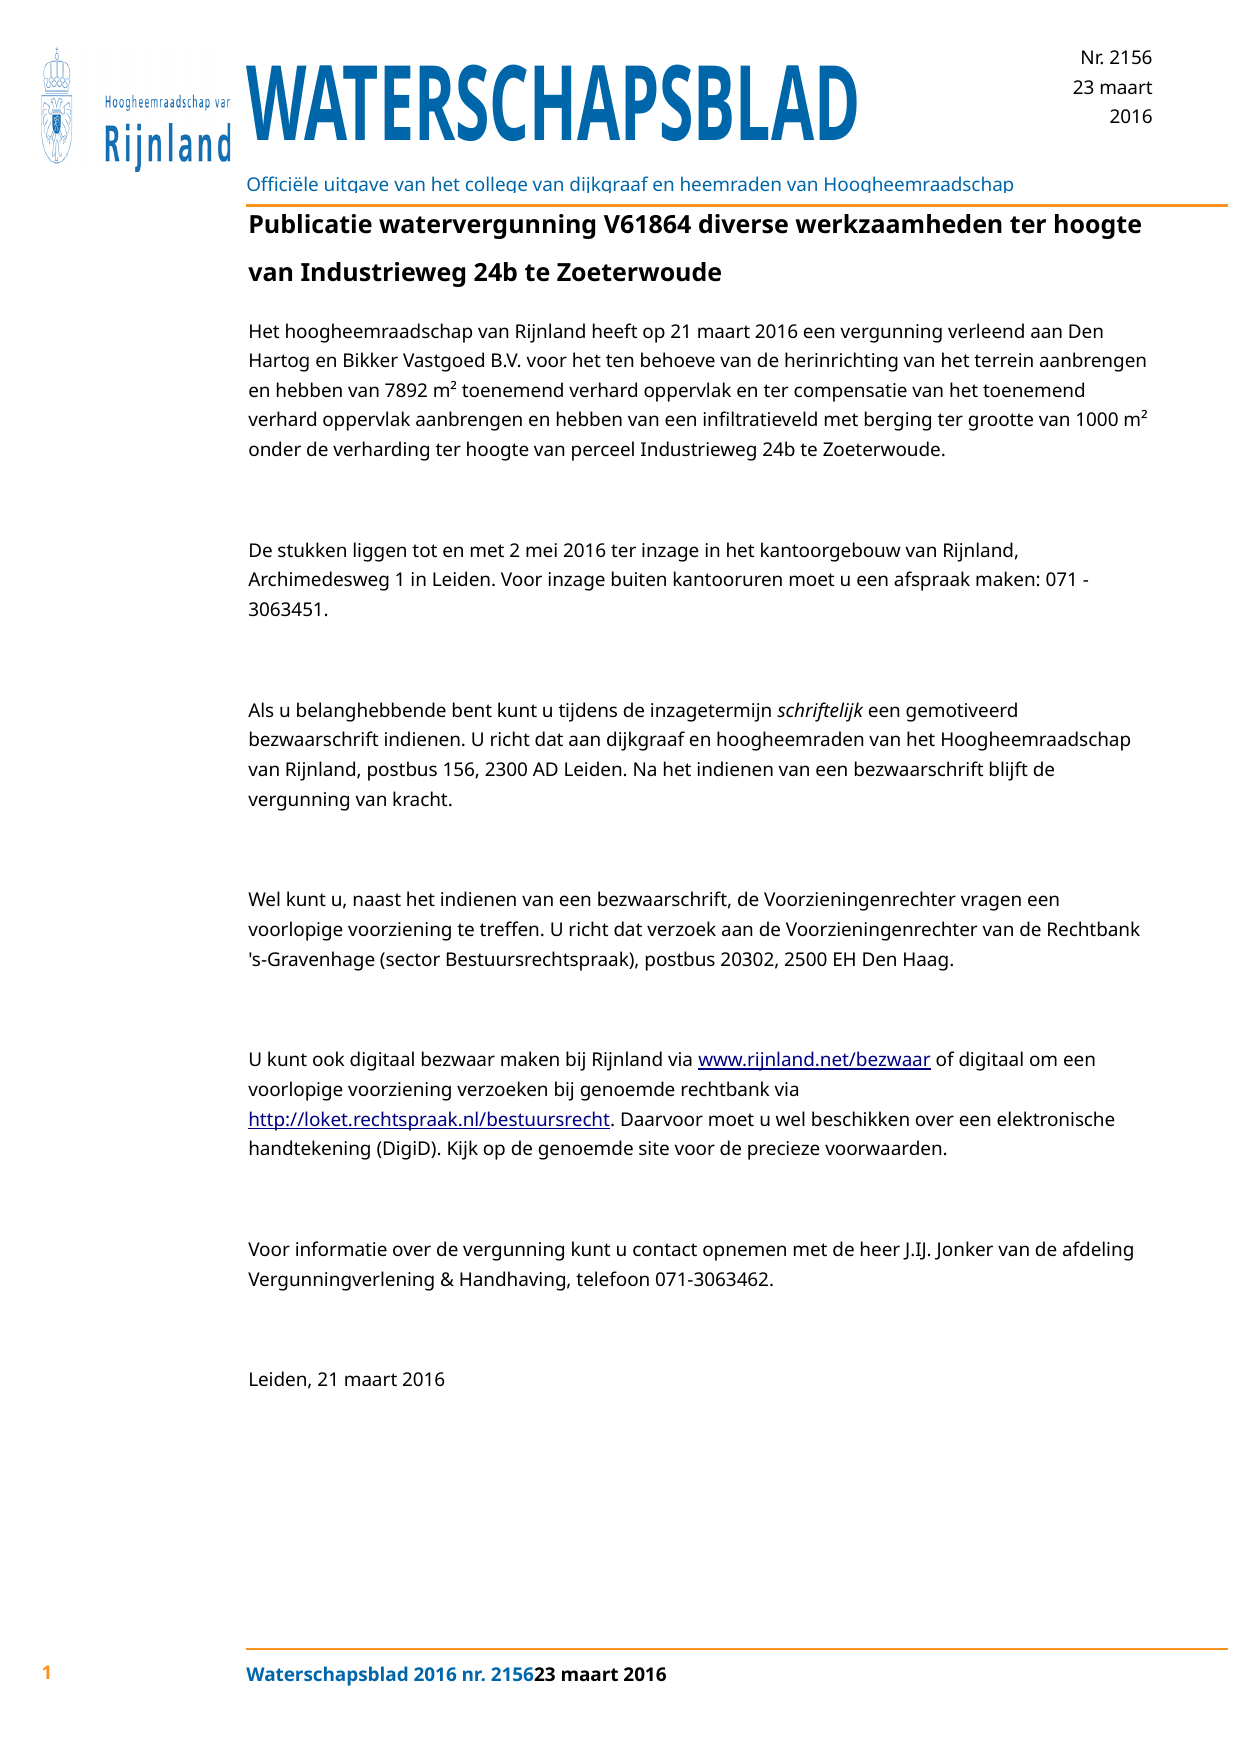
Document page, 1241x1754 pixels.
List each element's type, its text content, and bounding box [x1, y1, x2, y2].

text Als u belanghebbende bent kunt u tijdens de inzagetermijn schriftelijk een gemotiveerd bezwaarschrift indienen. U richt dat aan dijkgraaf en hoogheemraden van het Hoogheemraadschap van Rijnland, postbus 156, 2300 AD Leiden. Na het indienen van een bezwaarschrift blijft de vergunning van kracht. [248, 697, 1152, 812]
text De stukken liggen tot en met 2 mei 2016 ter inzage in het kantoorgebouw van Rijnland, Archimedesweg 1 in Leiden. Voor inzage buiten kantooruren moet u een afspraak maken: 071 - 3063451. [248, 537, 1152, 622]
text Het hoogheemraadschap van Rijnland heeft op 21 maart 2016 een vergunning verleend aan Den Hartog en Bikker Vastgoed B.V. voor het ten behoeve van de herinrichting van het terrein aanbrengen en hebben van 7892 m² toenemend verhard oppervlak en ter compensatie van het toenemend verhard oppervlak aanbrengen en hebben van een infiltratieveld met berging ter grootte van 1000 m² onder de verharding ter hoogte van perceel Industrieweg 24b te Zoeterwoude. [248, 318, 1152, 462]
text Wel kunt u, naast het indienen van een bezwaarschrift, de Voorzieningenrechter vragen een voorlopige voorziening te treffen. U richt dat verzoek aan de Voorzieningenrechter van de Rechtbank 's-Gravenhage (sector Bestuursrechtspraak), postbus 20302, 2500 EH Den Haag. [248, 887, 1152, 972]
picture [41, 47, 231, 172]
text Leiden, 21 maart 2016 [248, 1367, 1152, 1392]
text Voor informatie over de vergunning kunt u contact opnemen met de heer J.IJ. Jonker van de afdeling Vergunningverlening & Handhaving, telefoon 071-3063462. [248, 1236, 1152, 1292]
text U kunt ook digitaal bezwaar maken bij Rijnland via www.rijnland.net/bezwaar of digitaal om een voorlopige voorziening verzoeken bij genoemde rechtbank via http://loket.rechtspraak.nl/bestuursrecht. Daarvoor moet u wel beschikken over een elektronische handtekening (DigiD). Kijk op de genoemde site voor de precieze voorwaarden. [248, 1047, 1152, 1161]
text Publicatie watervergunning V61864 diverse werkzaamheden ter hoogte van Industrieweg 24b te Zoeterwoude [248, 207, 1152, 288]
